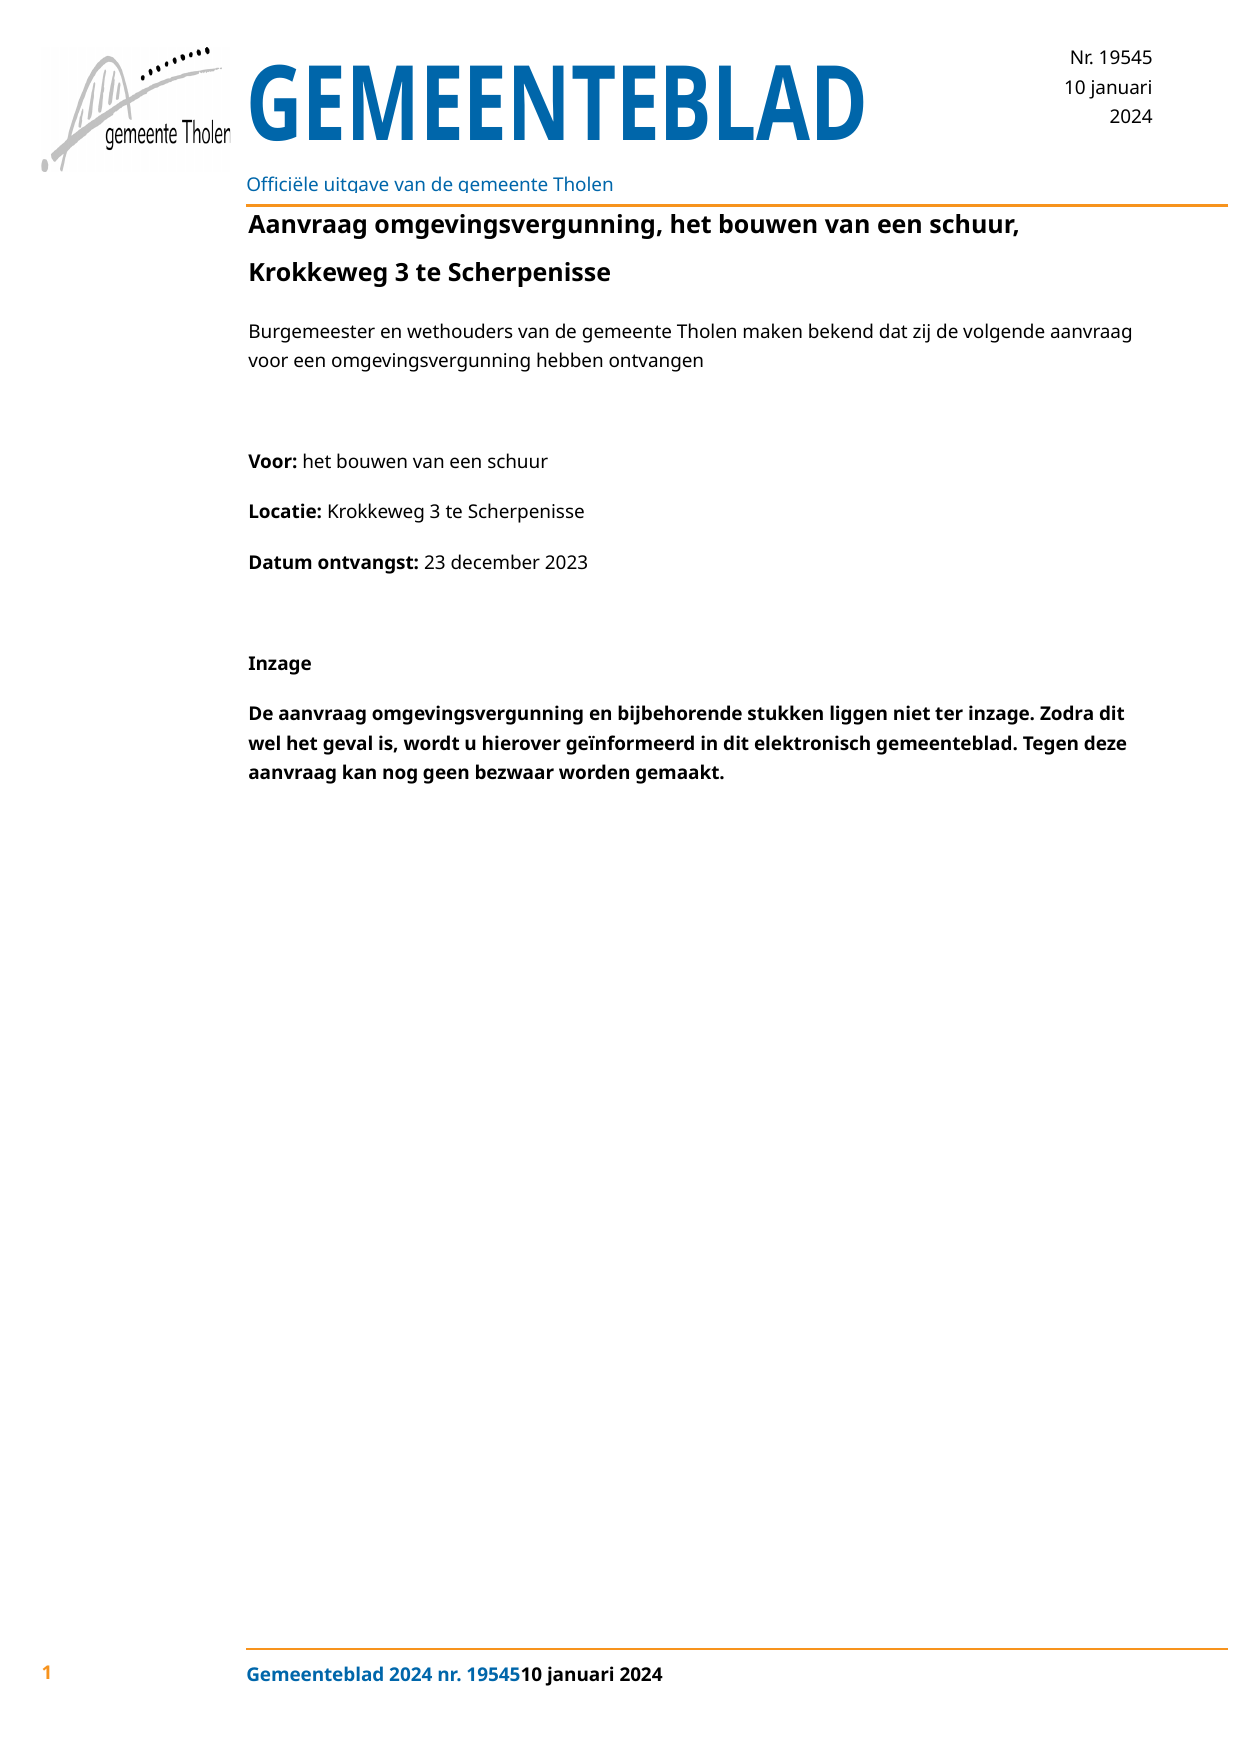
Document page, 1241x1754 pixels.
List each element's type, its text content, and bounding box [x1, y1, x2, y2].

text Voor: het bouwen van een schuur [248, 448, 1152, 474]
text Inzage [248, 650, 1152, 676]
text Aanvraag omgevingsvergunning, het bouwen van een schuur, Krokkeweg 3 te Scherpenisse [248, 207, 1152, 288]
picture [41, 47, 231, 172]
text Datum ontvangst: 23 december 2023 [248, 549, 1152, 575]
text De aanvraag omgevingsvergunning en bijbehorende stukken liggen niet ter inzage. Zodra dit wel het geval is, wordt u hierover geïnformeerd in dit elektronisch gemeenteblad. Tegen deze aanvraag kan nog geen bezwaar worden gemaakt. [248, 700, 1152, 785]
text Locatie: Krokkeweg 3 te Scherpenisse [248, 499, 1152, 524]
text Burgemeester en wethouders van de gemeente Tholen maken bekend dat zij de volgende aanvraag voor een omgevingsvergunning hebben ontvangen [248, 318, 1152, 373]
